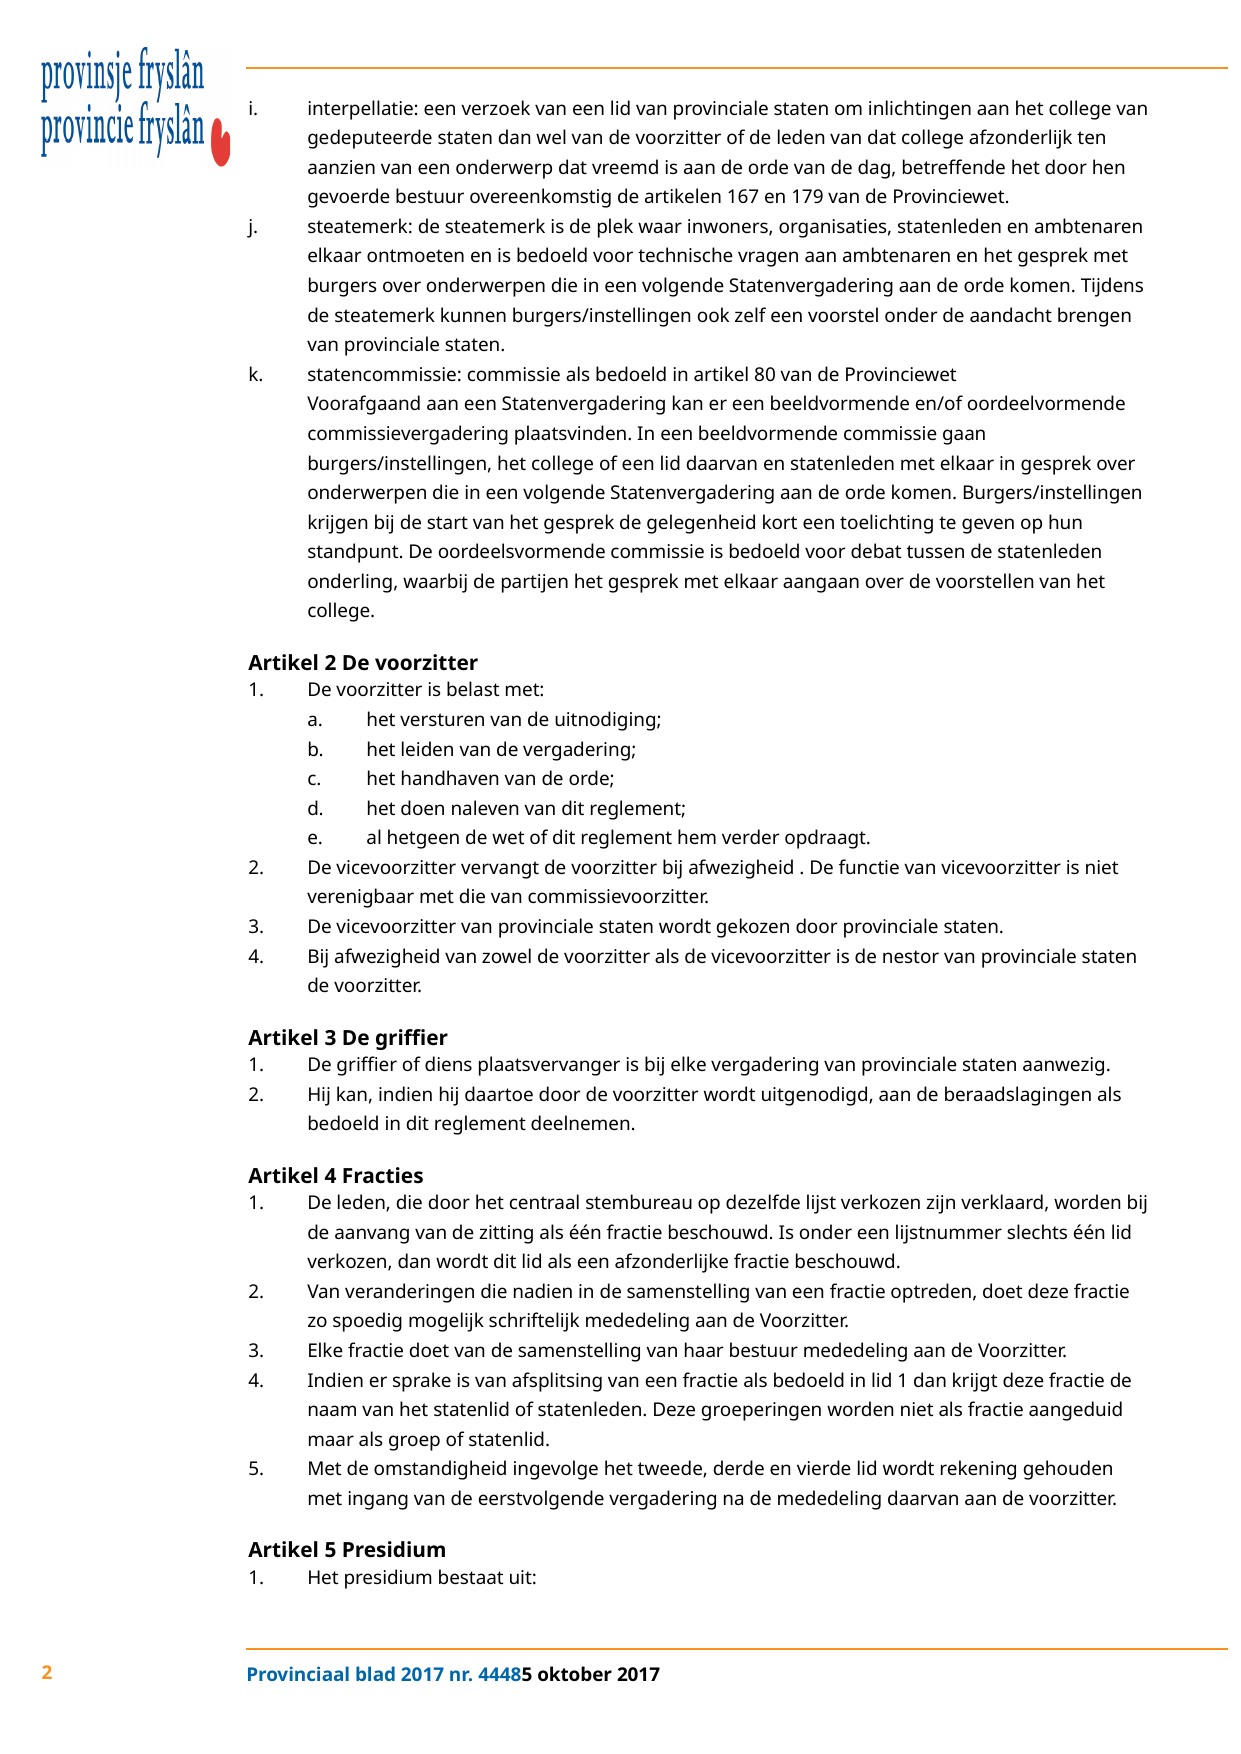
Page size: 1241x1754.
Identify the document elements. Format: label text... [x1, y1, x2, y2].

text Artikel 5 Presidium [248, 1536, 1152, 1564]
list De griffier of diens plaatsvervanger is bij elke vergadering van provinciale staten aanwezig. [248, 1051, 1152, 1077]
list het handhaven van de orde; [307, 765, 1152, 791]
list interpellatie: een verzoek van een lid van provinciale staten om inlichtingen aan het college van gedeputeerde staten dan wel van de voorzitter of de leden van dat college afzonderlijk ten aanzien van een onderwerp dat vreemd is aan de orde van de dag, betreffende het door hen gevoerde bestuur overeenkomstig de artikelen 167 en 179 van de Provinciewet. [248, 95, 1152, 209]
list De vicevoorzitter vervangt de voorzitter bij afwezigheid . De functie van vicevoorzitter is niet verenigbaar met die van commissievoorzitter. [248, 854, 1152, 909]
list Het presidium bestaat uit: [248, 1564, 1152, 1590]
list het doen naleven van dit reglement; [307, 795, 1152, 821]
list Voorafgaand aan een Statenvergadering kan er een beeldvormende en/of oordeelvormende commissievergadering plaatsvinden. In een beeldvormende commissie gaan burgers/instellingen, het college of een lid daarvan en statenleden met elkaar in gesprek over onderwerpen die in een volgende Statenvergadering aan de orde komen. Burgers/instellingen krijgen bij de start van het gesprek de gelegenheid kort een toelichting te geven op hun standpunt. De oordeelsvormende commissie is bedoeld voor debat tussen de statenleden onderling, waarbij de partijen het gesprek met elkaar aangaan over de voorstellen van het college. [248, 391, 1152, 623]
picture [41, 47, 231, 172]
list het versturen van de uitnodiging; [307, 706, 1152, 732]
list De voorzitter is belast met: [248, 677, 1152, 702]
list Met de omstandigheid ingevolge het tweede, derde en vierde lid wordt rekening gehouden met ingang van de eerstvolgende vergadering na de mededeling daarvan aan de voorzitter. [248, 1456, 1152, 1511]
text Artikel 4 Fracties [248, 1161, 1152, 1189]
list steatemerk: de steatemerk is de plek waar inwoners, organisaties, statenleden en ambtenaren elkaar ontmoeten en is bedoeld voor technische vragen aan ambtenaren en het gesprek met burgers over onderwerpen die in een volgende Statenvergadering aan de orde komen. Tijdens de steatemerk kunnen burgers/instellingen ook zelf een voorstel onder de aandacht brengen van provinciale staten. [248, 213, 1152, 357]
text Artikel 2 De voorzitter [248, 648, 1152, 677]
list Hij kan, indien hij daartoe door de voorzitter wordt uitgenodigd, aan de beraadslagingen als bedoeld in dit reglement deelnemen. [248, 1081, 1152, 1136]
text Artikel 3 De griffier [248, 1023, 1152, 1051]
list het leiden van de vergadering; [307, 736, 1152, 761]
list De leden, die door het centraal stembureau op dezelfde lijst verkozen zijn verklaard, worden bij de aanvang van de zitting als één fractie beschouwd. Is onder een lijstnummer slechts één lid verkozen, dan wordt dit lid als een afzonderlijke fractie beschouwd. [248, 1189, 1152, 1274]
list statencommissie: commissie als bedoeld in artikel 80 van de Provinciewet [248, 361, 1152, 387]
list Elke fractie doet van de samenstelling van haar bestuur mededeling aan de Voorzitter. [248, 1337, 1152, 1363]
list Van veranderingen die nadien in de samenstelling van een fractie optreden, doet deze fractie zo spoedig mogelijk schriftelijk mededeling aan de Voorzitter. [248, 1278, 1152, 1333]
list Indien er sprake is van afsplitsing van een fractie als bedoeld in lid 1 dan krijgt deze fractie de naam van het statenlid of statenleden. Deze groeperingen worden niet als fractie aangeduid maar als groep of statenlid. [248, 1367, 1152, 1452]
list Bij afwezigheid van zowel de voorzitter als de vicevoorzitter is de nestor van provinciale staten de voorzitter. [248, 943, 1152, 998]
list De vicevoorzitter van provinciale staten wordt gekozen door provinciale staten. [248, 913, 1152, 939]
list al hetgeen de wet of dit reglement hem verder opdraagt. [307, 824, 1152, 850]
